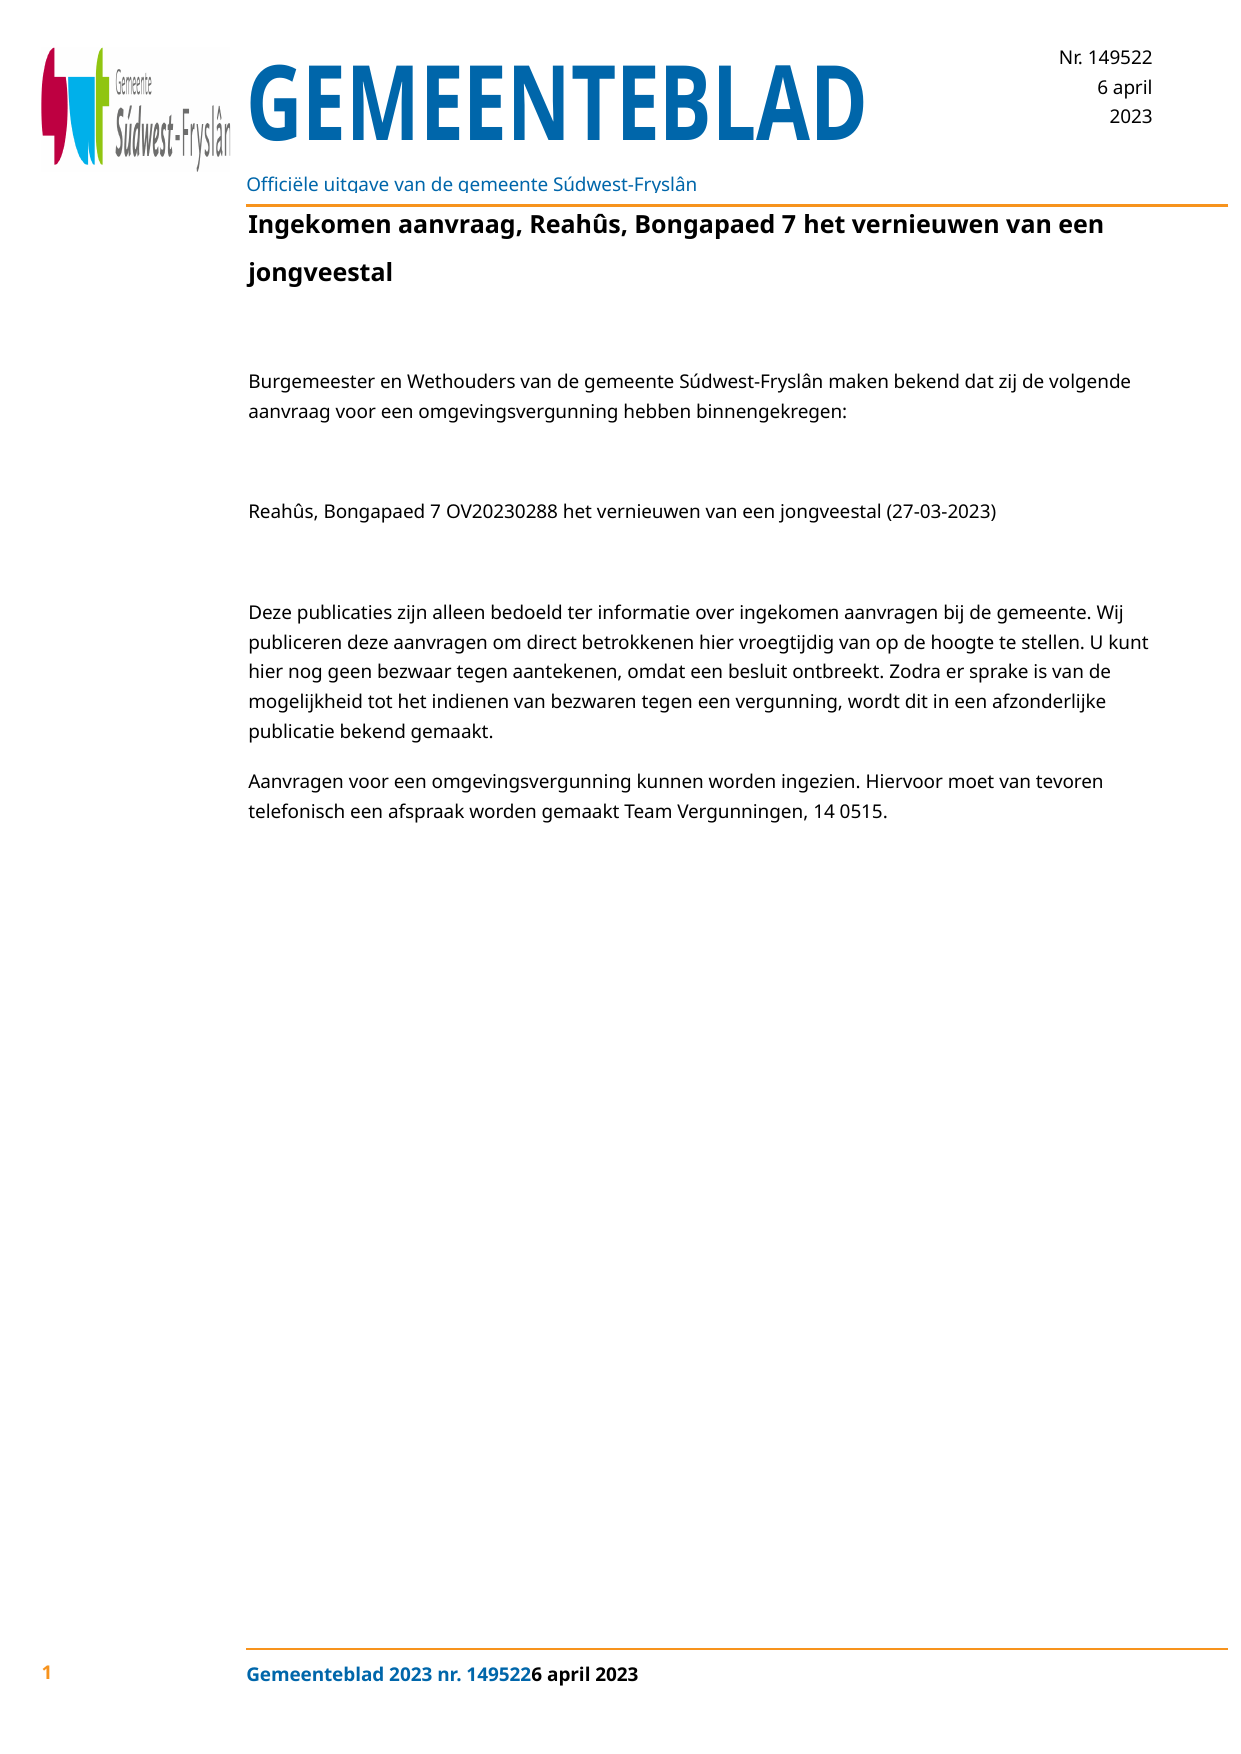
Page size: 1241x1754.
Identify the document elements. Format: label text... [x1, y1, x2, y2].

picture [41, 47, 231, 172]
text Ingekomen aanvraag, Reahûs, Bongapaed 7 het vernieuwen van een jongveestal [248, 207, 1152, 288]
text Reahûs, Bongapaed 7 OV20230288 het vernieuwen van een jongveestal (27-03-2023) [248, 499, 1152, 524]
text Burgemeester en Wethouders van de gemeente Súdwest-Fryslân maken bekend dat zij de volgende aanvraag voor een omgevingsvergunning hebben binnengekregen: [248, 368, 1152, 424]
text Aanvragen voor een omgevingsvergunning kunnen worden ingezien. Hiervoor moet van tevoren telefonisch een afspraak worden gemaakt Team Vergunningen, 14 0515. [248, 768, 1152, 824]
text Deze publicaties zijn alleen bedoeld ter informatie over ingekomen aanvragen bij de gemeente. Wij publiceren deze aanvragen om direct betrokkenen hier vroegtijdig van op de hoogte te stellen. U kunt hier nog geen bezwaar tegen aantekenen, omdat een besluit ontbreekt. Zodra er sprake is van de mogelijkheid tot het indienen van bezwaren tegen een vergunning, wordt dit in een afzonderlijke publicatie bekend gemaakt. [248, 599, 1152, 744]
